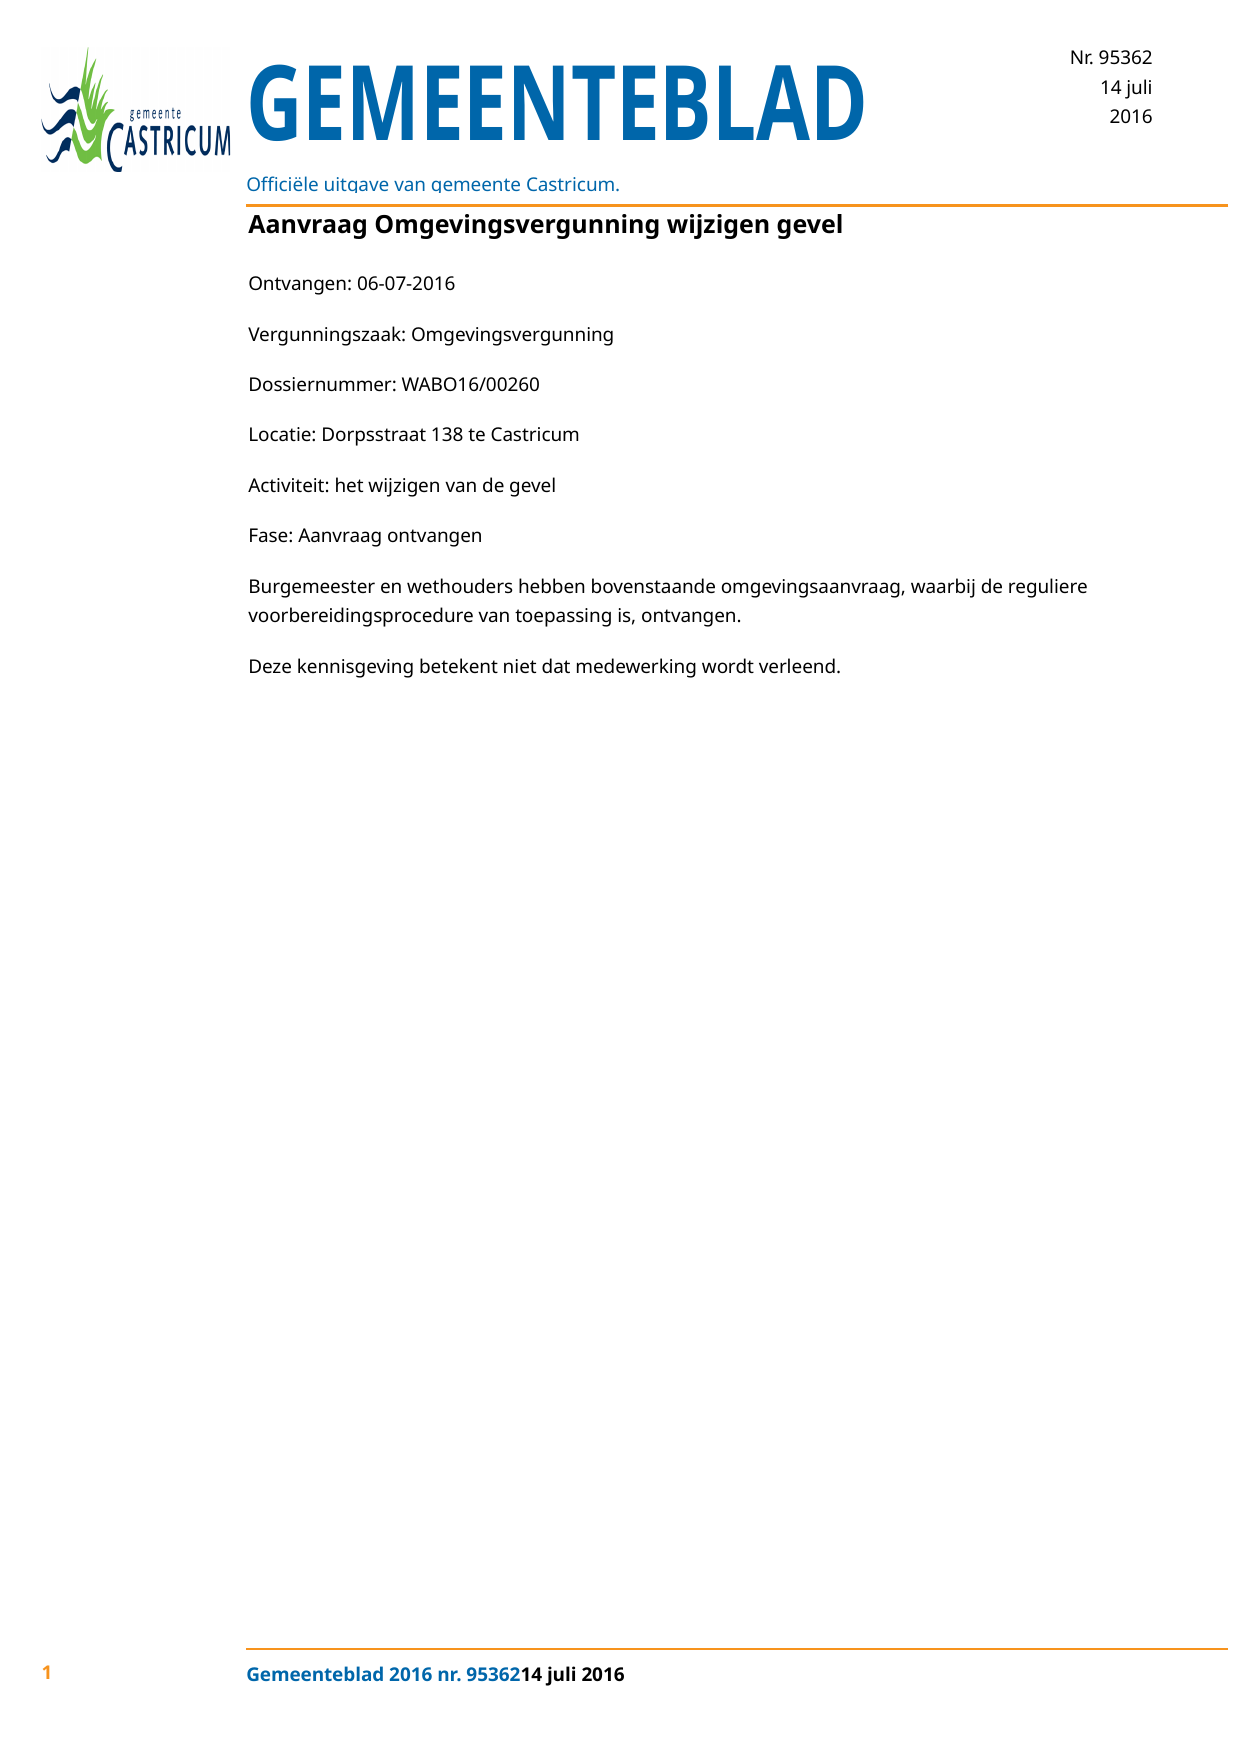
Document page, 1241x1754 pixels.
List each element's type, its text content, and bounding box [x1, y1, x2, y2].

text Fase: Aanvraag ontvangen [248, 522, 1152, 548]
text Deze kennisgeving betekent niet dat medewerking wordt verleend. [248, 653, 1152, 678]
text Vergunningszaak: Omgevingsvergunning [248, 321, 1152, 346]
text Ontvangen: 06-07-2016 [248, 270, 1152, 296]
text Locatie: Dorpsstraat 138 te Castricum [248, 422, 1152, 447]
text Activiteit: het wijzigen van de gevel [248, 472, 1152, 498]
text Dossiernummer: WABO16/00260 [248, 371, 1152, 397]
text Burgemeester en wethouders hebben bovenstaande omgevingsaanvraag, waarbij de reguliere voorbereidingsprocedure van toepassing is, ontvangen. [248, 573, 1152, 628]
picture [41, 47, 231, 172]
text Aanvraag Omgevingsvergunning wijzigen gevel [248, 207, 1152, 241]
